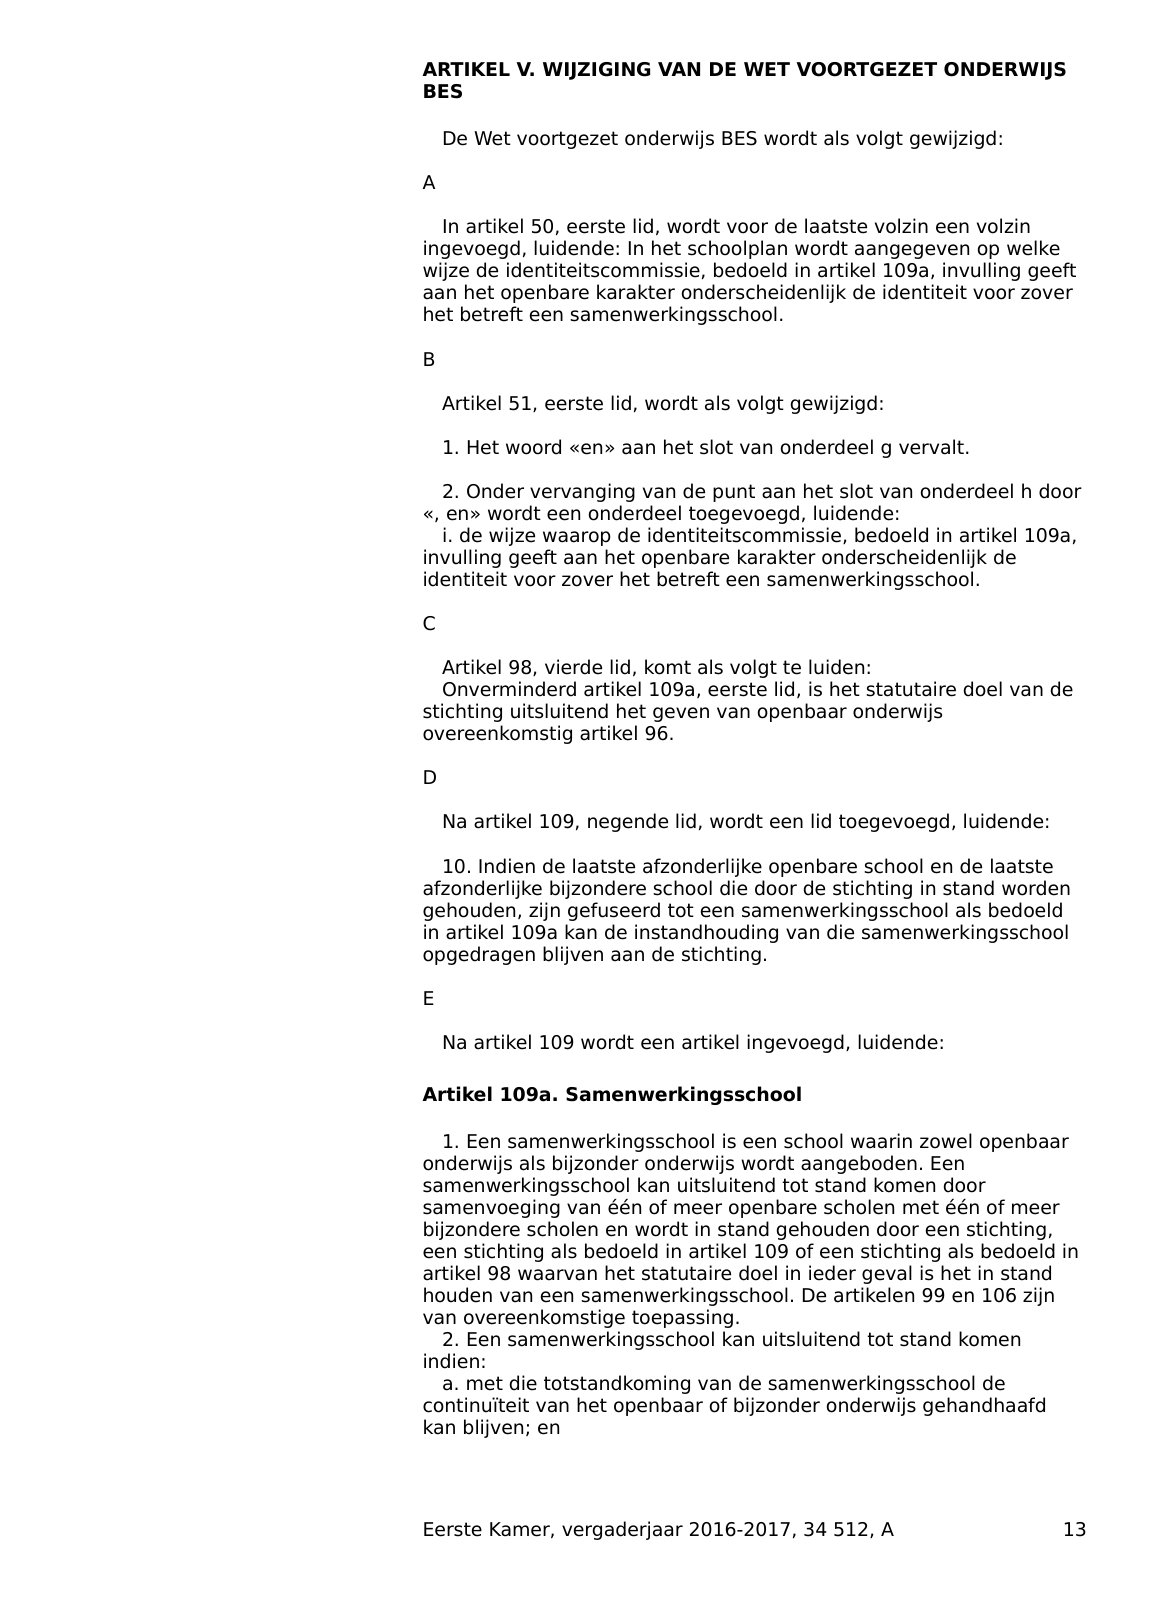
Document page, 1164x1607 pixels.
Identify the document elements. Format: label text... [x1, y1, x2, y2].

text Artikel 51, eerste lid, wordt als volgt gewijzigd: [422, 393, 1087, 414]
text A [422, 172, 1087, 194]
text i. de wijze waarop de identiteitscommissie, bedoeld in artikel 109a, invulling geeft aan het openbare karakter onderscheidenlijk de identiteit voor zover het betreft een samenwerkingsschool. [422, 525, 1087, 591]
text 2. Onder vervanging van de punt aan het slot van onderdeel h door «, en» wordt een onderdeel toegevoegd, luidende: [422, 481, 1087, 525]
subtitle ARTIKEL V. WIJZIGING VAN DE WET VOORTGEZET ONDERWIJS BES [422, 59, 1087, 103]
text Na artikel 109, negende lid, wordt een lid toegevoegd, luidende: [422, 811, 1087, 833]
text In artikel 50, eerste lid, wordt voor de laatste volzin een volzin ingevoegd, luidende: In het schoolplan wordt aangegeven op welke wijze de identiteitscommissie, bedoeld in artikel 109a, invulling geeft aan het openbare karakter onderscheidenlijk de identiteit voor zover het betreft een samenwerkingsschool. [422, 216, 1087, 326]
text 2. Een samenwerkingsschool kan uitsluitend tot stand komen indien: [422, 1329, 1087, 1373]
text Onverminderd artikel 109a, eerste lid, is het statutaire doel van de stichting uitsluitend het geven van openbaar onderwijs overeenkomstig artikel 96. [422, 679, 1087, 745]
text E [422, 988, 1087, 1010]
text 10. Indien de laatste afzonderlijke openbare school en de laatste afzonderlijke bijzondere school die door de stichting in stand worden gehouden, zijn gefuseerd tot een samenwerkingsschool als bedoeld in artikel 109a kan de instandhouding van die samenwerkingsschool opgedragen blijven aan de stichting. [422, 856, 1087, 966]
text De Wet voortgezet onderwijs BES wordt als volgt gewijzigd: [422, 128, 1087, 150]
text C [422, 613, 1087, 635]
text a. met die totstandkoming van de samenwerkingsschool de continuïteit van het openbaar of bijzonder onderwijs gehandhaafd kan blijven; en [422, 1373, 1087, 1438]
subtitle Artikel 109a. Samenwerkingsschool [422, 1084, 1087, 1106]
text B [422, 348, 1087, 370]
text Na artikel 109 wordt een artikel ingevoegd, luidende: [422, 1032, 1087, 1054]
text 1. Het woord «en» aan het slot van onderdeel g vervalt. [422, 437, 1087, 459]
text Artikel 98, vierde lid, komt als volgt te luiden: [422, 657, 1087, 679]
text 1. Een samenwerkingsschool is een school waarin zowel openbaar onderwijs als bijzonder onderwijs wordt aangeboden. Een samenwerkingsschool kan uitsluitend tot stand komen door samenvoeging van één of meer openbare scholen met één of meer bijzondere scholen en wordt in stand gehouden door een stichting, een stichting als bedoeld in artikel 109 of een stichting als bedoeld in artikel 98 waarvan het statutaire doel in ieder geval is het in stand houden van een samenwerkingsschool. De artikelen 99 en 106 zijn van overeenkomstige toepassing. [422, 1131, 1087, 1329]
text D [422, 767, 1087, 789]
